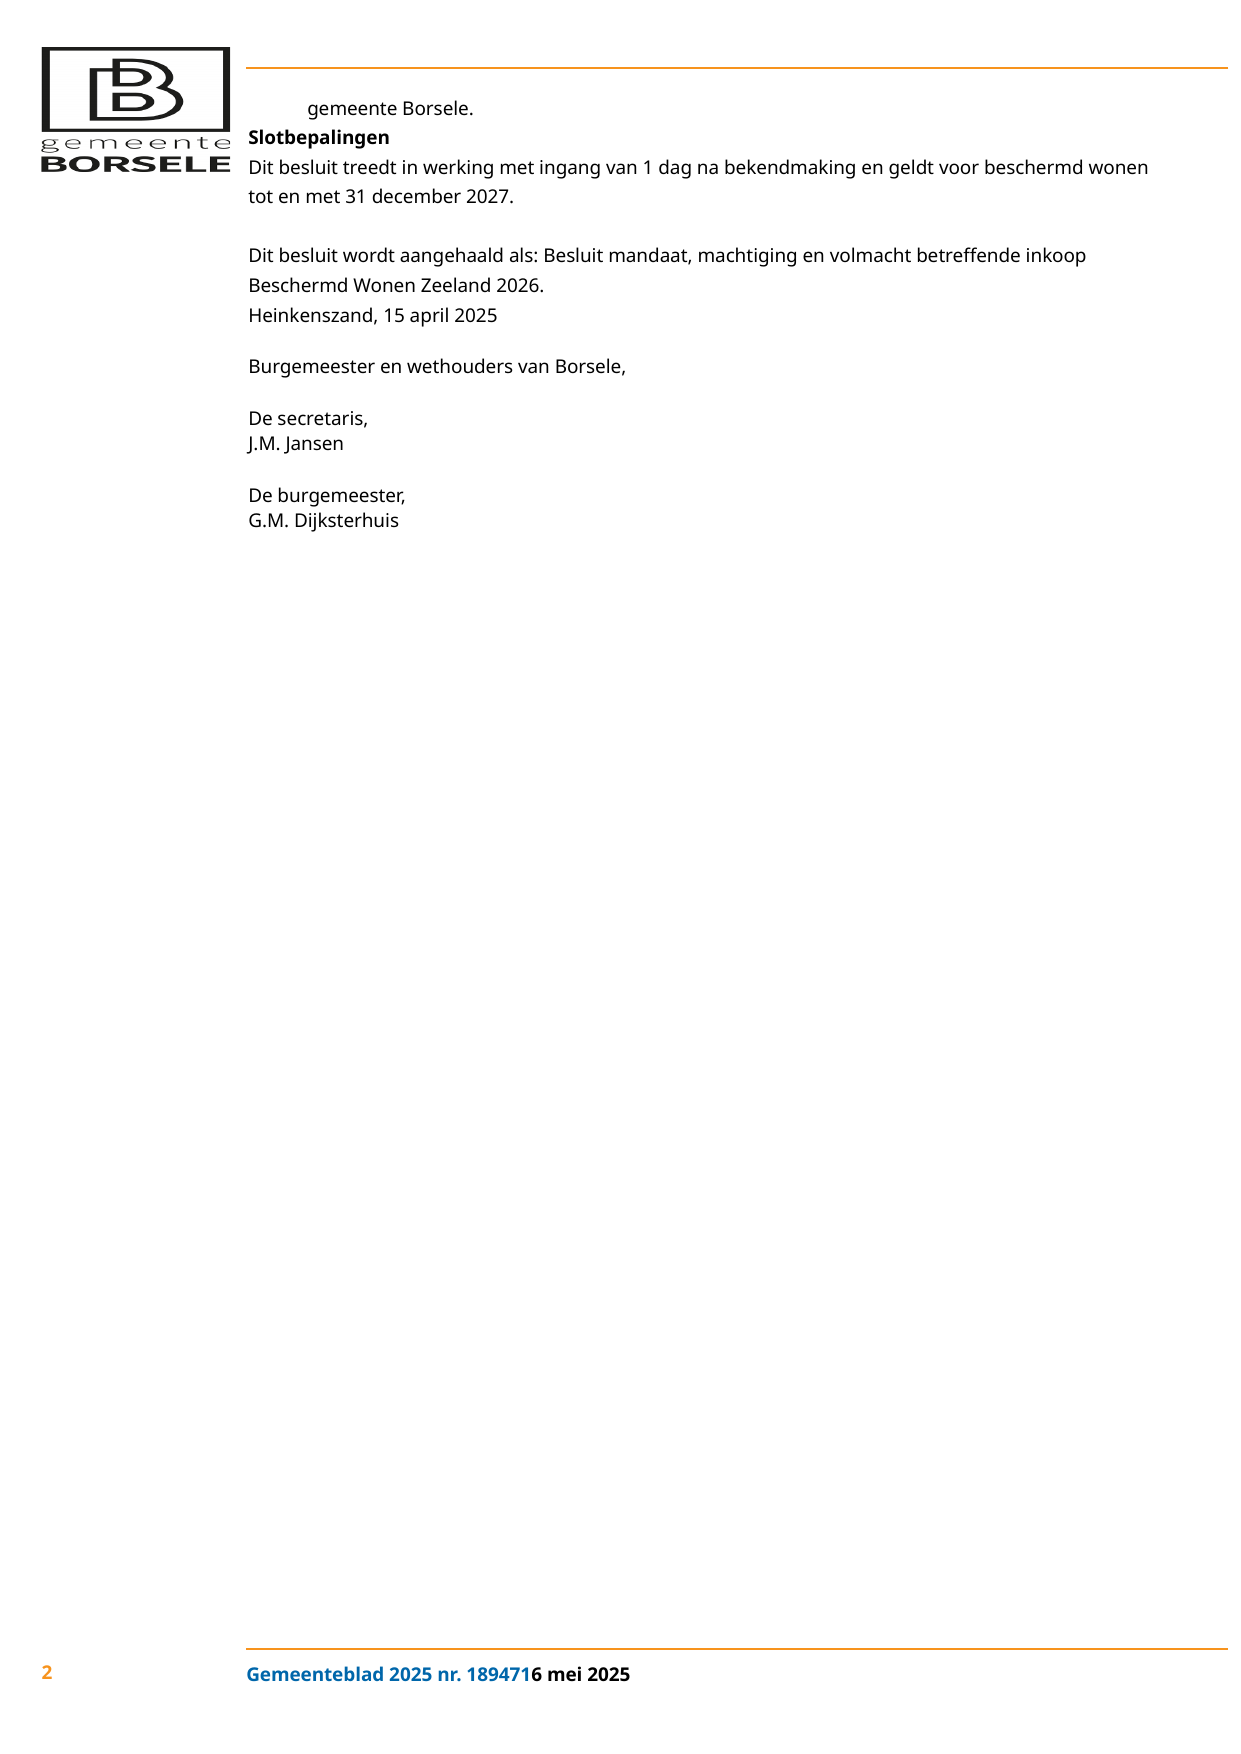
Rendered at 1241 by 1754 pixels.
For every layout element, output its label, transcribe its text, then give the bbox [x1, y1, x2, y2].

text J.M. Jansen [248, 431, 1152, 456]
text Slotbepalingen [248, 124, 1152, 150]
picture [41, 47, 231, 172]
list gemeente Borsele. [248, 95, 1152, 121]
text Heinkenszand, 15 april 2025 [248, 302, 1152, 328]
text Burgemeester en wethouders van Borsele, [248, 353, 1152, 379]
text Dit besluit wordt aangehaald als: Besluit mandaat, machtiging en volmacht betreffende inkoop Beschermd Wonen Zeeland 2026. [248, 243, 1152, 298]
text G.M. Dijksterhuis [248, 508, 1152, 533]
text Dit besluit treedt in werking met ingang van 1 dag na bekendmaking en geldt voor beschermd wonen tot en met 31 december 2027. [248, 154, 1152, 209]
text De burgemeester, [248, 482, 1152, 508]
text De secretaris, [248, 405, 1152, 431]
